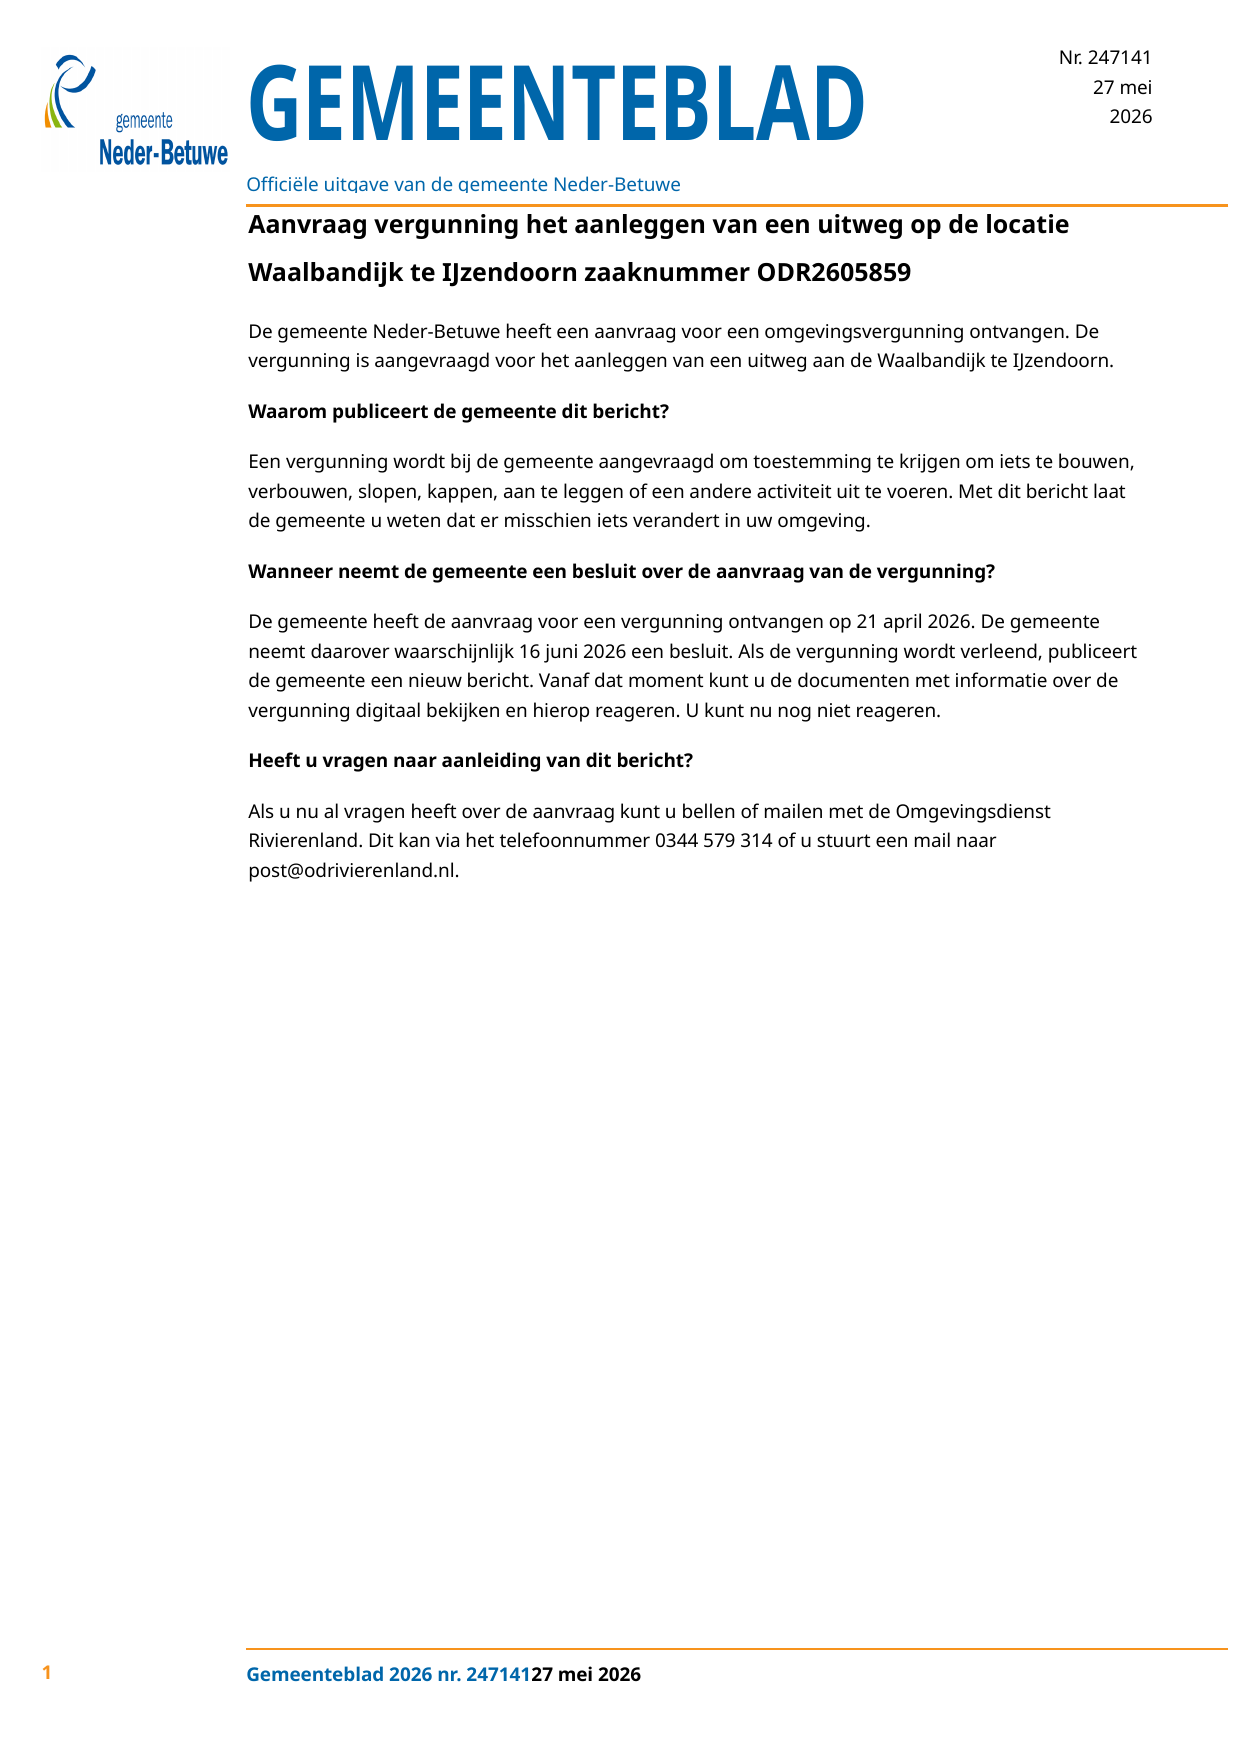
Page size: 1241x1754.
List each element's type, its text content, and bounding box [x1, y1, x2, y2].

picture [41, 47, 231, 172]
text Waarom publiceert de gemeente dit bericht? [248, 398, 1152, 424]
text Wanneer neemt de gemeente een besluit over de aanvraag van de vergunning? [248, 558, 1152, 584]
text De gemeente heeft de aanvraag voor een vergunning ontvangen op 21 april 2026. De gemeente neemt daarover waarschijnlijk 16 juni 2026 een besluit. Als de vergunning wordt verleend, publiceert de gemeente een nieuw bericht. Vanaf dat moment kunt u de documenten met informatie over de vergunning digitaal bekijken en hierop reageren. U kunt nu nog niet reageren. [248, 608, 1152, 723]
text De gemeente Neder-Betuwe heeft een aanvraag voor een omgevingsvergunning ontvangen. De vergunning is aangevraagd voor het aanleggen van een uitweg aan de Waalbandijk te IJzendoorn. [248, 318, 1152, 373]
text Heeft u vragen naar aanleiding van dit bericht? [248, 747, 1152, 773]
text Een vergunning wordt bij de gemeente aangevraagd om toestemming te krijgen om iets te bouwen, verbouwen, slopen, kappen, aan te leggen of een andere activiteit uit te voeren. Met dit bericht laat de gemeente u weten dat er misschien iets verandert in uw omgeving. [248, 448, 1152, 533]
text Aanvraag vergunning het aanleggen van een uitweg op de locatie Waalbandijk te IJzendoorn zaaknummer ODR2605859 [248, 207, 1152, 288]
text Als u nu al vragen heeft over de aanvraag kunt u bellen of mailen met de Omgevingsdienst Rivierenland. Dit kan via het telefoonnummer 0344 579 314 of u stuurt een mail naar post@odrivierenland.nl. [248, 798, 1152, 883]
